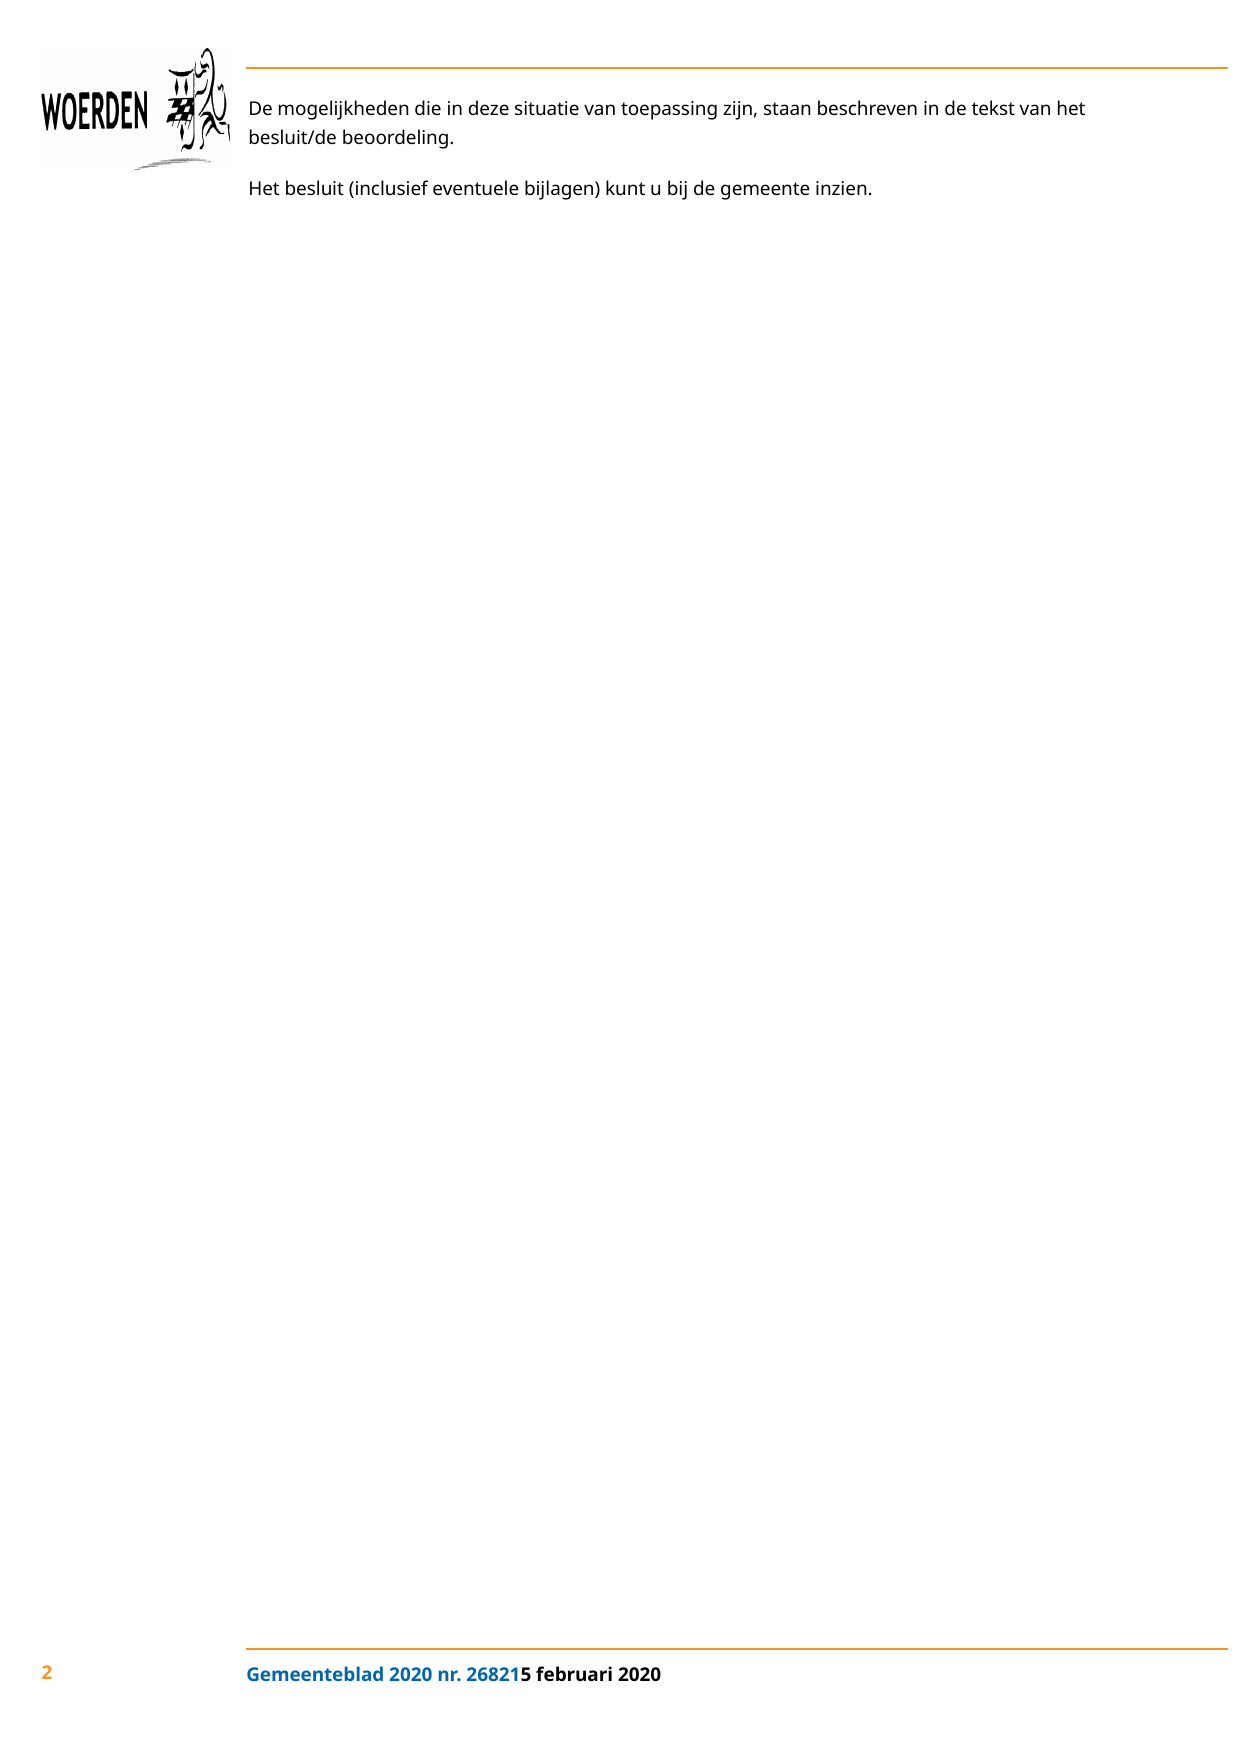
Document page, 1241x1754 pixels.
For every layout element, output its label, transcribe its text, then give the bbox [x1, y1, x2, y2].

text Het besluit (inclusief eventuele bijlagen) kunt u bij de gemeente inzien. [248, 175, 1152, 201]
picture [41, 47, 231, 172]
text De mogelijkheden die in deze situatie van toepassing zijn, staan beschreven in de tekst van het besluit/de beoordeling. [248, 95, 1152, 150]
